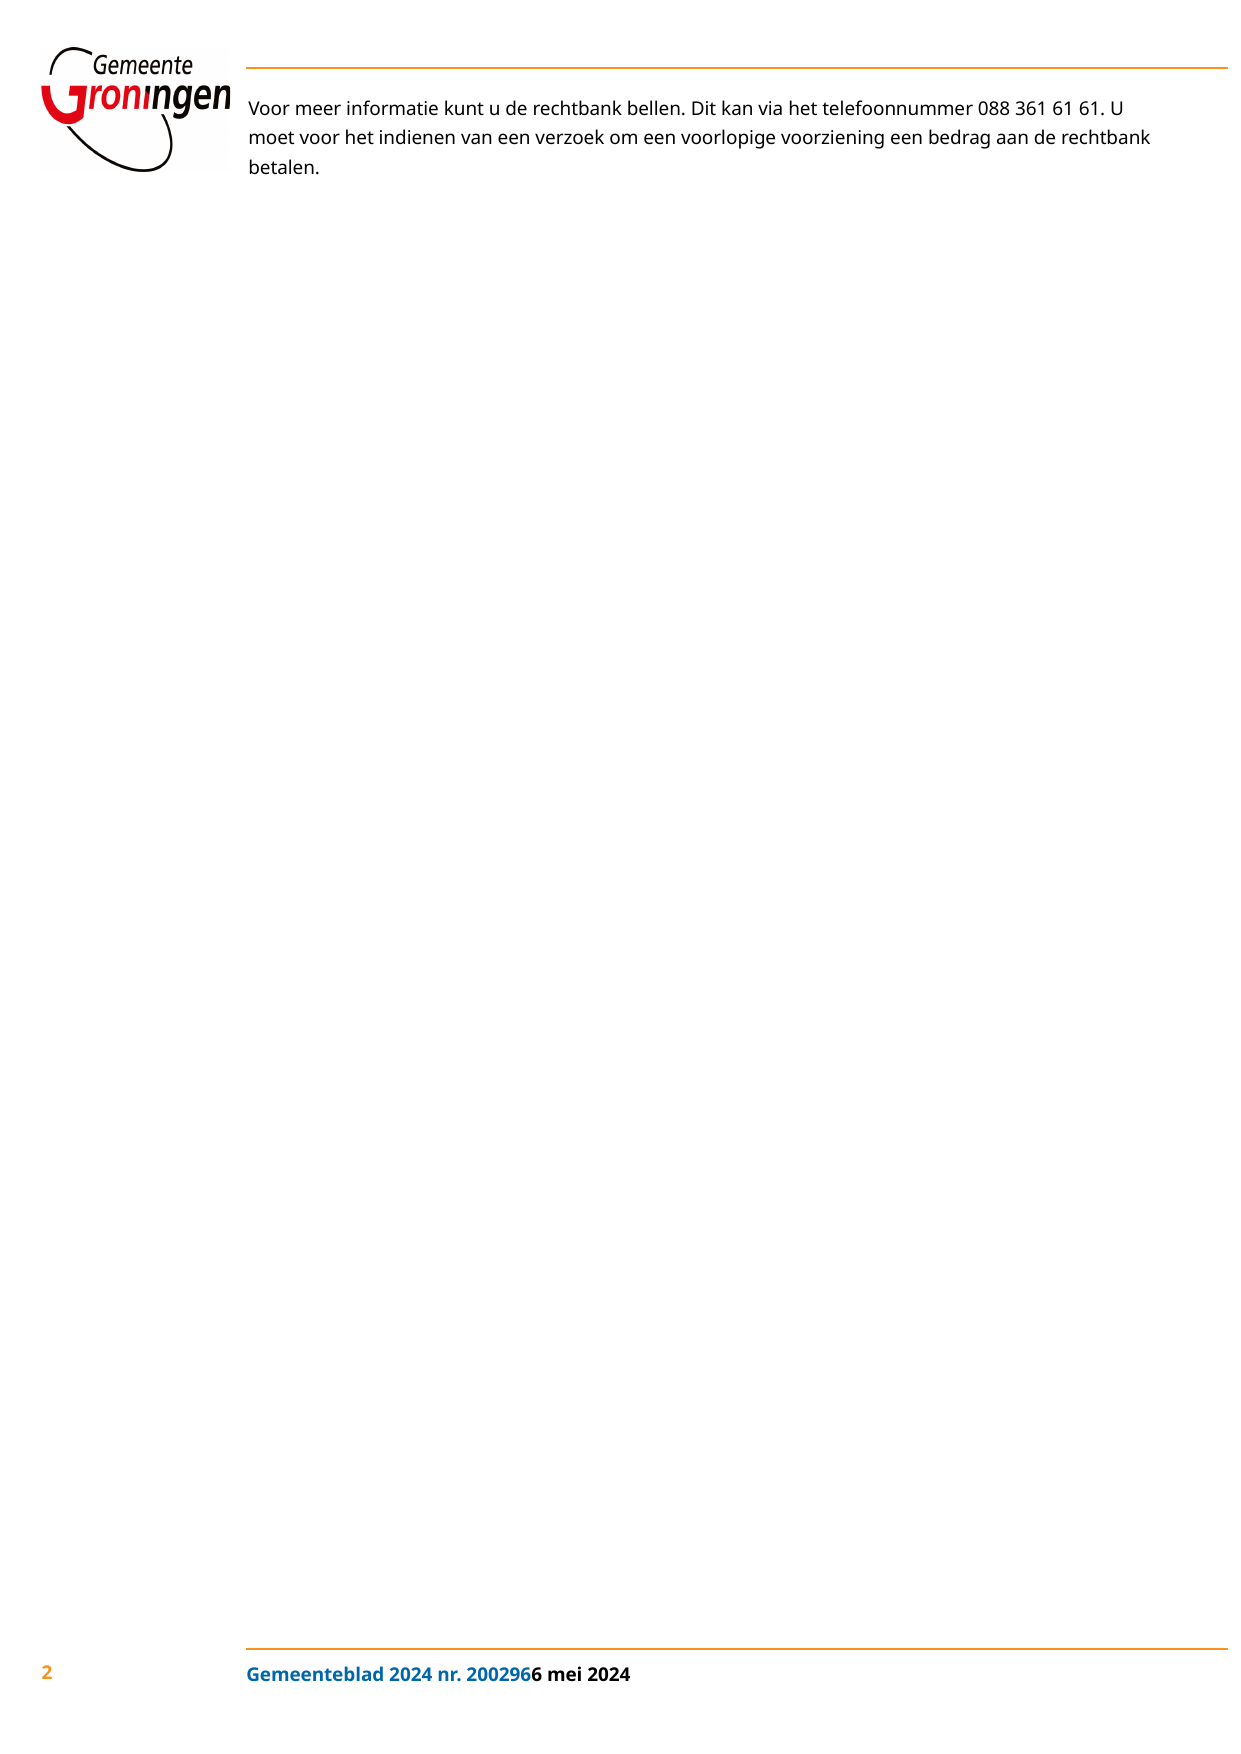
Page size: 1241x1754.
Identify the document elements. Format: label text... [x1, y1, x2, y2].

picture [41, 47, 231, 172]
text Voor meer informatie kunt u de rechtbank bellen. Dit kan via het telefoonnummer 088 361 61 61. U moet voor het indienen van een verzoek om een voorlopige voorziening een bedrag aan de rechtbank betalen. [248, 95, 1152, 180]
